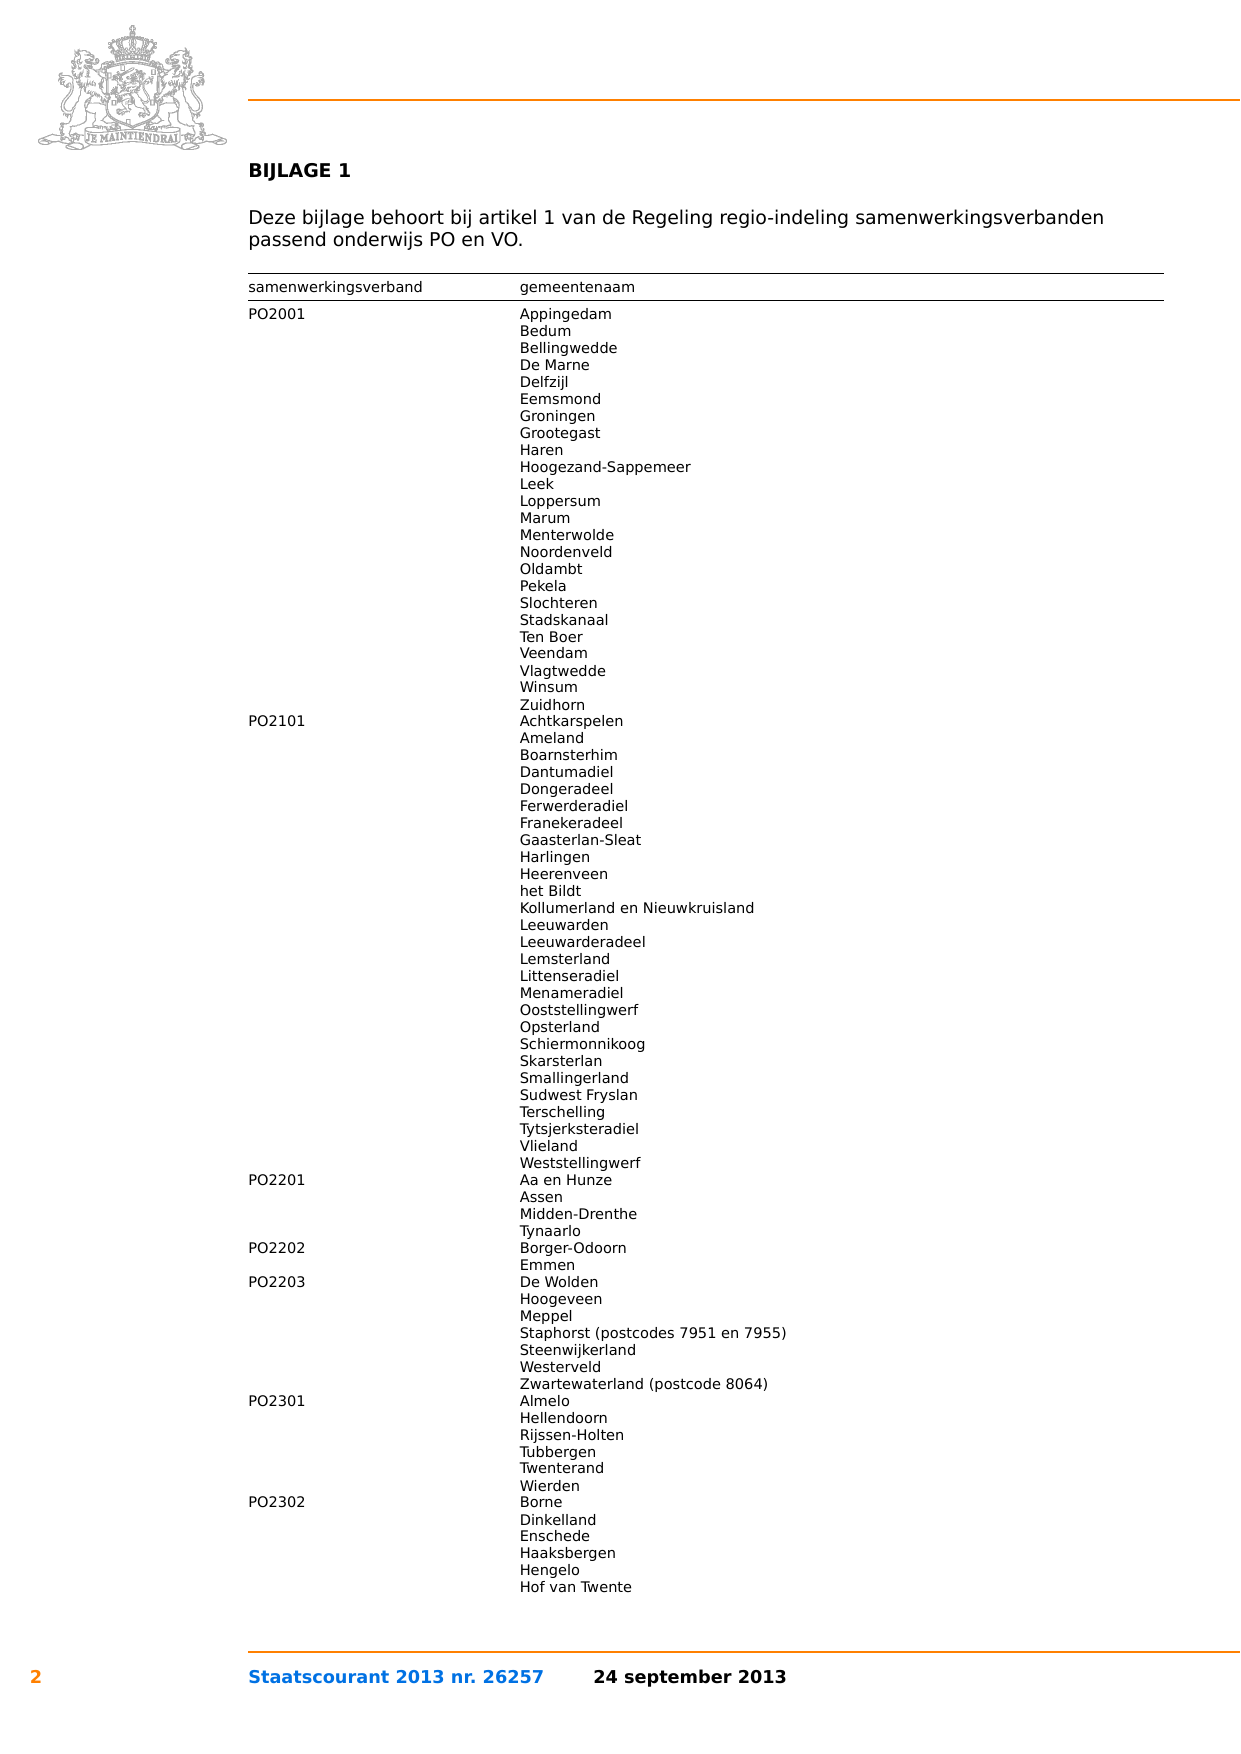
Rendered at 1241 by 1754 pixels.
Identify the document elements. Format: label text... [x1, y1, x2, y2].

table_cell Rijssen-Holten [514, 1426, 1163, 1443]
table_cell [248, 1545, 513, 1562]
table_cell Sudwest Fryslan [514, 1087, 1163, 1104]
table_cell [248, 544, 513, 561]
table_cell [248, 595, 513, 611]
table_cell Dantumadiel [514, 764, 1163, 781]
table_cell Harlingen [514, 849, 1163, 866]
table_cell Emmen [514, 1257, 1163, 1274]
table_cell Skarsterlan [514, 1053, 1163, 1070]
table_cell Eemsmond [514, 391, 1163, 408]
table_cell PO2302 [248, 1494, 513, 1511]
table_cell [248, 1155, 513, 1172]
table_cell Meppel [514, 1308, 1163, 1324]
table_cell [248, 1019, 513, 1036]
table_cell Wierden [514, 1478, 1163, 1494]
table_cell Westerveld [514, 1359, 1163, 1376]
table_cell [248, 1087, 513, 1104]
table_cell Winsum [514, 679, 1163, 696]
table_cell De Wolden [514, 1274, 1163, 1291]
table_cell Hoogezand-Sappemeer [514, 459, 1163, 476]
table_cell [248, 1359, 513, 1376]
table_cell Appingedam [514, 301, 1163, 323]
table_cell [248, 1562, 513, 1579]
table_cell [248, 747, 513, 764]
table_cell [248, 1444, 513, 1460]
table_cell Leek [514, 476, 1163, 493]
table_cell [248, 1325, 513, 1342]
table_cell [248, 1189, 513, 1206]
table_cell Vlieland [514, 1138, 1163, 1155]
table_cell Terschelling [514, 1104, 1163, 1121]
table_cell Achtkarspelen [514, 713, 1163, 730]
table_cell [248, 1410, 513, 1426]
table_cell Bedum [514, 323, 1163, 340]
table_cell [248, 832, 513, 849]
table_cell Oldambt [514, 561, 1163, 577]
table_cell Tynaarlo [514, 1223, 1163, 1240]
table_cell [248, 323, 513, 340]
table_cell Borne [514, 1494, 1163, 1511]
table_cell [248, 1291, 513, 1308]
table_cell [248, 493, 513, 509]
table_cell Stadskanaal [514, 611, 1163, 628]
table_cell Slochteren [514, 595, 1163, 611]
table_cell [248, 696, 513, 713]
table_cell Zwartewaterland (postcode 8064) [514, 1376, 1163, 1392]
table_cell Hellendoorn [514, 1410, 1163, 1426]
table_cell Littenseradiel [514, 968, 1163, 985]
table_cell Leeuwarderadeel [514, 934, 1163, 951]
table_cell [248, 1002, 513, 1019]
table_cell [248, 951, 513, 968]
table_cell [248, 1138, 513, 1155]
table_cell [248, 1053, 513, 1070]
table_cell Steenwijkerland [514, 1342, 1163, 1358]
table_cell Grootegast [514, 425, 1163, 442]
table_cell Twenterand [514, 1460, 1163, 1477]
table_cell Noordenveld [514, 544, 1163, 561]
table_cell Lemsterland [514, 951, 1163, 968]
table_cell Ooststellingwerf [514, 1002, 1163, 1019]
table_cell [248, 985, 513, 1002]
table_cell PO2101 [248, 713, 513, 730]
table_cell Aa en Hunze [514, 1172, 1163, 1189]
table_cell Groningen [514, 408, 1163, 425]
table_cell [248, 849, 513, 866]
table_cell Dongeradeel [514, 781, 1163, 798]
table_cell [248, 561, 513, 577]
table_cell het Bildt [514, 883, 1163, 900]
table_cell [248, 408, 513, 425]
table_cell Leeuwarden [514, 917, 1163, 934]
table_cell [248, 645, 513, 662]
table_cell [248, 1070, 513, 1087]
table_cell Bellingwedde [514, 340, 1163, 357]
table_cell [248, 1511, 513, 1528]
table_cell [248, 1257, 513, 1274]
table_header gemeentenaam [514, 274, 1163, 300]
table_cell [248, 611, 513, 628]
table_cell [248, 1478, 513, 1494]
table_cell [248, 1528, 513, 1545]
table_cell [248, 917, 513, 934]
table_cell Tubbergen [514, 1444, 1163, 1460]
table_cell Veendam [514, 645, 1163, 662]
table_cell Weststellingwerf [514, 1155, 1163, 1172]
table_cell PO2201 [248, 1172, 513, 1189]
table_cell Menameradiel [514, 985, 1163, 1002]
table_cell [248, 425, 513, 442]
table_cell [248, 527, 513, 543]
table_cell Hoogeveen [514, 1291, 1163, 1308]
table_cell Enschede [514, 1528, 1163, 1545]
table_cell Ten Boer [514, 629, 1163, 645]
table_cell Marum [514, 510, 1163, 527]
table_cell Haaksbergen [514, 1545, 1163, 1562]
table_cell Heerenveen [514, 866, 1163, 883]
table_cell [248, 578, 513, 594]
table_cell [248, 866, 513, 883]
table_cell [248, 510, 513, 527]
table_cell [248, 1460, 513, 1477]
table_cell [248, 663, 513, 679]
table_cell [248, 459, 513, 476]
table_cell [248, 629, 513, 645]
table_cell Hengelo [514, 1562, 1163, 1579]
table_header samenwerkingsverband [248, 274, 513, 300]
subtitle BIJLAGE 1 [248, 160, 1163, 182]
table_cell Delfzijl [514, 374, 1163, 391]
table_cell Borger-Odoorn [514, 1240, 1163, 1257]
table_cell [248, 934, 513, 951]
table_cell Pekela [514, 578, 1163, 594]
table_cell Boarnsterhim [514, 747, 1163, 764]
table_cell Almelo [514, 1393, 1163, 1409]
table_cell Loppersum [514, 493, 1163, 509]
table_cell [248, 442, 513, 459]
table_cell [248, 476, 513, 493]
table_cell [248, 1223, 513, 1240]
table_cell PO2202 [248, 1240, 513, 1257]
text Deze bijlage behoort bij artikel 1 van de Regeling regio-indeling samenwerkingsverbanden passend onderwijs PO en VO. [248, 207, 1163, 251]
table_cell [248, 391, 513, 408]
table_cell Opsterland [514, 1019, 1163, 1036]
table_cell [248, 1426, 513, 1443]
table_cell Franekeradeel [514, 815, 1163, 832]
table_cell [248, 781, 513, 798]
table_cell [248, 1036, 513, 1053]
table_cell Assen [514, 1189, 1163, 1206]
table_cell Midden-Drenthe [514, 1206, 1163, 1223]
table_cell [248, 1206, 513, 1223]
table_cell Kollumerland en Nieuwkruisland [514, 900, 1163, 917]
table_cell [248, 1121, 513, 1138]
table_cell [248, 1308, 513, 1324]
table_cell Ameland [514, 730, 1163, 747]
table_cell PO2203 [248, 1274, 513, 1291]
table_cell [248, 968, 513, 985]
table_cell Vlagtwedde [514, 663, 1163, 679]
table_cell Gaasterlan-Sleat [514, 832, 1163, 849]
table_cell Tytsjerksteradiel [514, 1121, 1163, 1138]
table_cell Hof van Twente [514, 1579, 1163, 1596]
table_cell [248, 798, 513, 815]
table_cell [248, 900, 513, 917]
table_cell Schiermonnikoog [514, 1036, 1163, 1053]
picture [38, 25, 227, 150]
table_cell [248, 1104, 513, 1121]
table_cell [248, 730, 513, 747]
table_cell [248, 1376, 513, 1392]
table_cell [248, 1579, 513, 1596]
table_cell De Marne [514, 357, 1163, 374]
table_cell Zuidhorn [514, 696, 1163, 713]
table_cell Ferwerderadiel [514, 798, 1163, 815]
table_cell Smallingerland [514, 1070, 1163, 1087]
table_cell [248, 357, 513, 374]
table_cell [248, 679, 513, 696]
table_cell Dinkelland [514, 1511, 1163, 1528]
table_cell [248, 764, 513, 781]
table_cell [248, 1342, 513, 1358]
table_cell Haren [514, 442, 1163, 459]
table_cell PO2301 [248, 1393, 513, 1409]
table_cell [248, 340, 513, 357]
table_cell [248, 883, 513, 900]
table_cell Menterwolde [514, 527, 1163, 543]
table_cell Staphorst (postcodes 7951 en 7955) [514, 1325, 1163, 1342]
table_cell [248, 815, 513, 832]
table_cell PO2001 [248, 301, 513, 323]
table_cell [248, 374, 513, 391]
